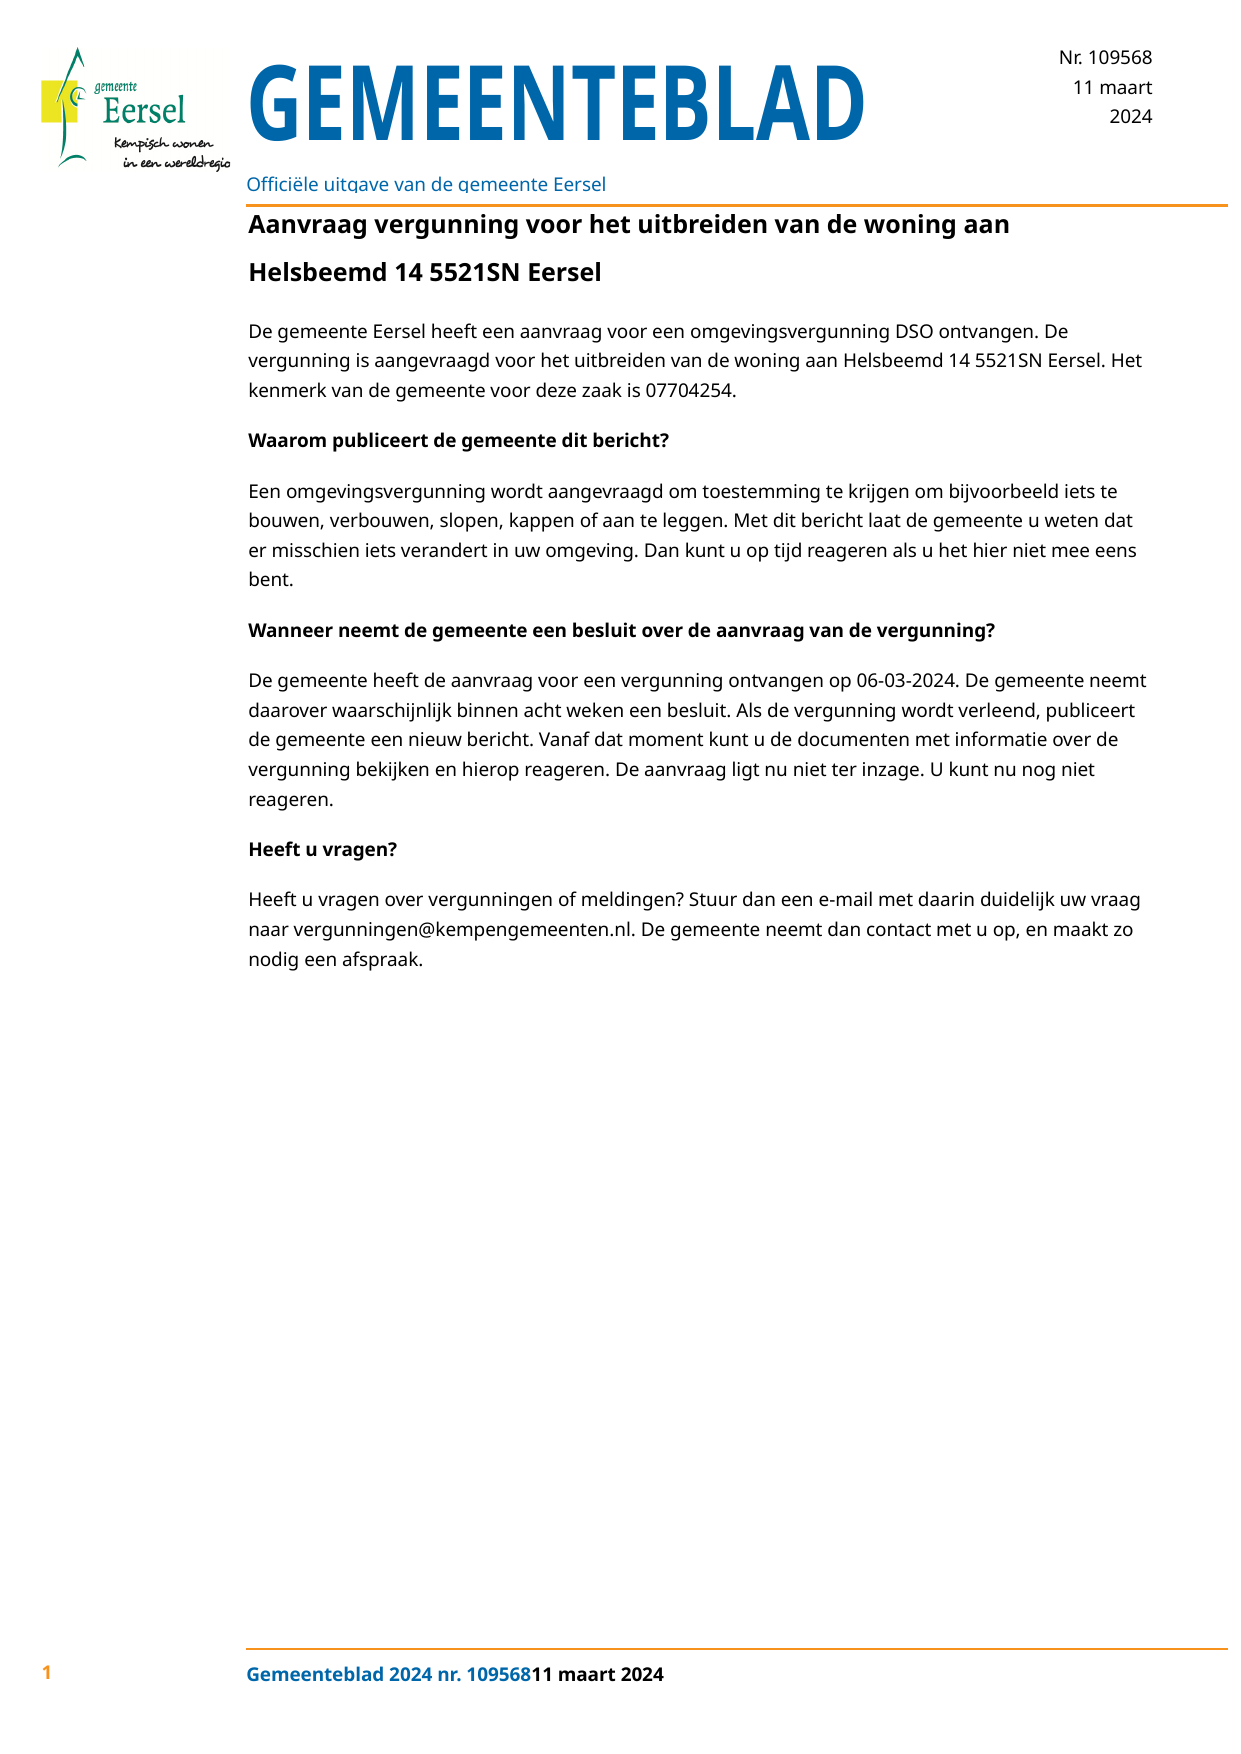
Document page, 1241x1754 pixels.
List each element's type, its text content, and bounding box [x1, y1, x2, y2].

text De gemeente Eersel heeft een aanvraag voor een omgevingsvergunning DSO ontvangen. De vergunning is aangevraagd voor het uitbreiden van de woning aan Helsbeemd 14 5521SN Eersel. Het kenmerk van de gemeente voor deze zaak is 07704254. [248, 318, 1152, 403]
picture [41, 47, 231, 172]
text Heeft u vragen over vergunningen of meldingen? Stuur dan een e-mail met daarin duidelijk uw vraag naar vergunningen@kempengemeenten.nl. De gemeente neemt dan contact met u op, en maakt zo nodig een afspraak. [248, 887, 1152, 972]
text Heeft u vragen? [248, 836, 1152, 862]
text Aanvraag vergunning voor het uitbreiden van de woning aan Helsbeemd 14 5521SN Eersel [248, 207, 1152, 288]
text Een omgevingsvergunning wordt aangevraagd om toestemming te krijgen om bijvoorbeeld iets te bouwen, verbouwen, slopen, kappen of aan te leggen. Met dit bericht laat de gemeente u weten dat er misschien iets verandert in uw omgeving. Dan kunt u op tijd reageren als u het hier niet mee eens bent. [248, 478, 1152, 592]
text Waarom publiceert de gemeente dit bericht? [248, 427, 1152, 453]
text De gemeente heeft de aanvraag voor een vergunning ontvangen op 06-03-2024. De gemeente neemt daarover waarschijnlijk binnen acht weken een besluit. Als de vergunning wordt verleend, publiceert de gemeente een nieuw bericht. Vanaf dat moment kunt u de documenten met informatie over de vergunning bekijken en hierop reageren. De aanvraag ligt nu niet ter inzage. U kunt nu nog niet reageren. [248, 667, 1152, 812]
text Wanneer neemt de gemeente een besluit over de aanvraag van de vergunning? [248, 617, 1152, 643]
